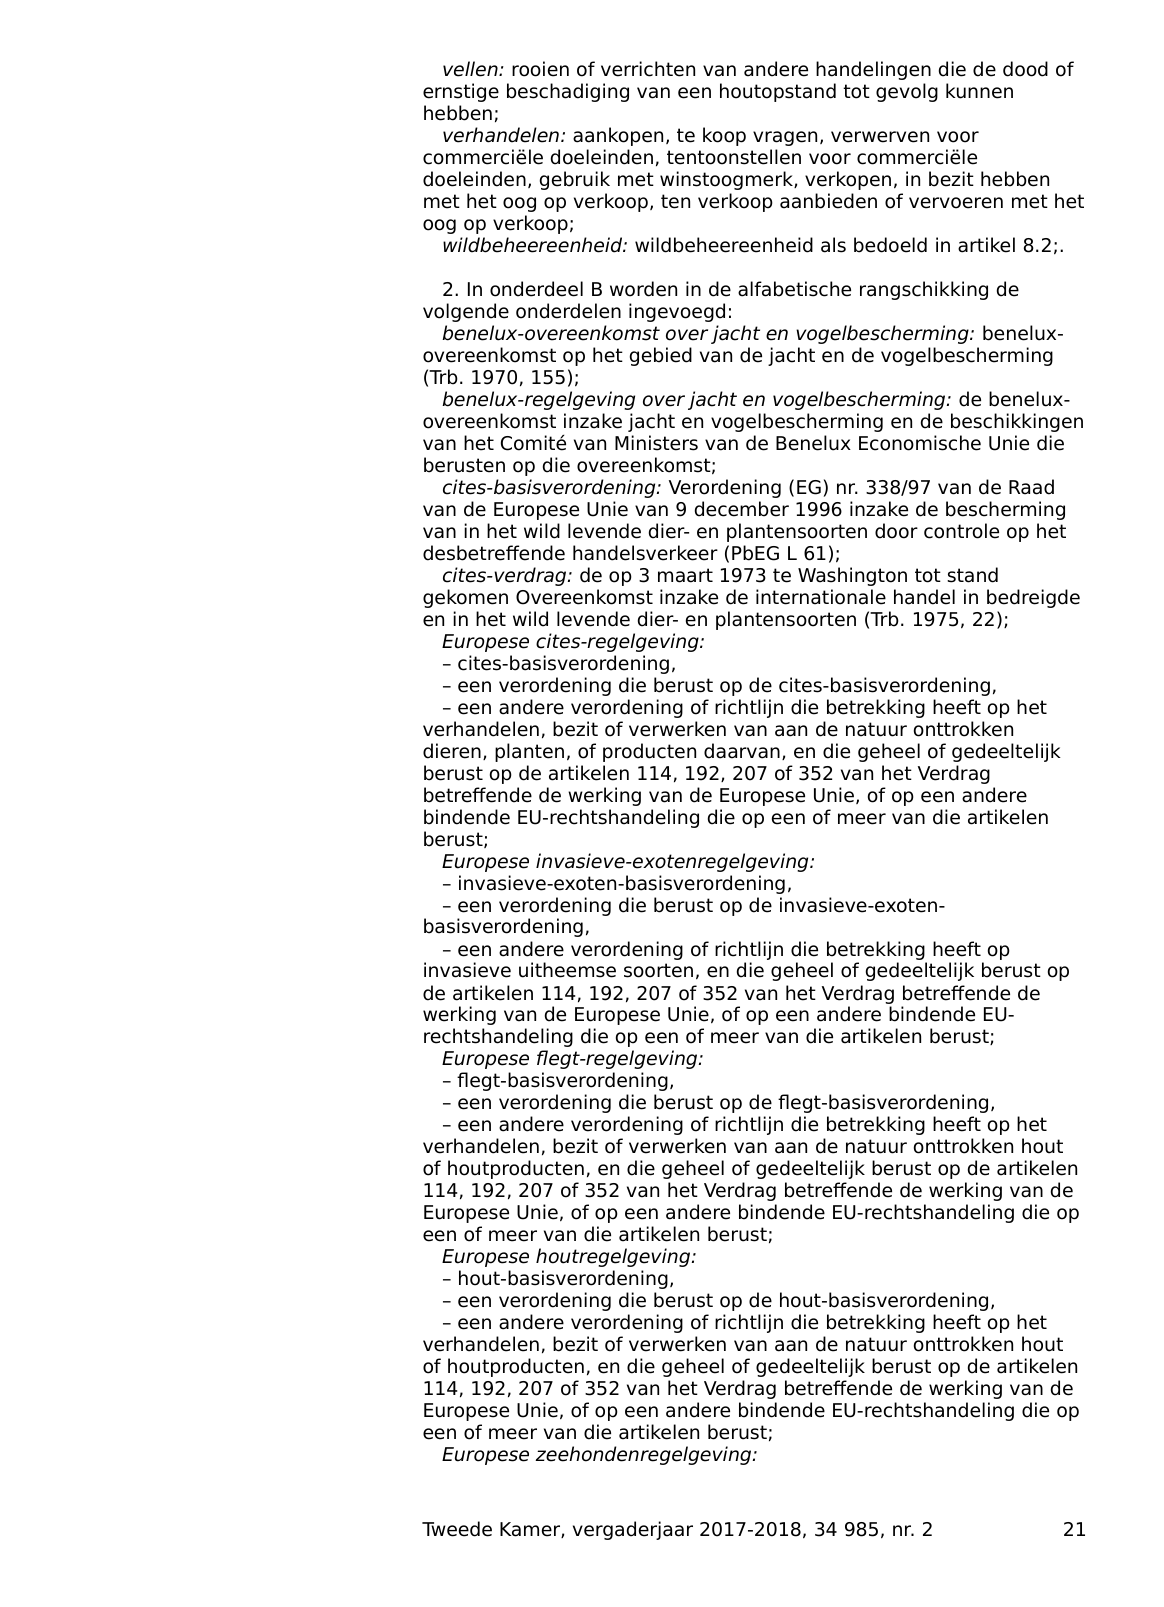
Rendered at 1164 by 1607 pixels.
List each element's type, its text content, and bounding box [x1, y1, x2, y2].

text vellen: rooien of verrichten van andere handelingen die de dood of ernstige beschadiging van een houtopstand tot gevolg kunnen hebben; [422, 59, 1087, 125]
text cites-basisverordening: Verordening (EG) nr. 338/97 van de Raad van de Europese Unie van 9 december 1996 inzake de bescherming van in het wild levende dier- en plantensoorten door controle op het desbetreffende handelsverkeer (PbEG L 61); [422, 477, 1087, 565]
text – flegt-basisverordening, [422, 1070, 1087, 1092]
text verhandelen: aankopen, te koop vragen, verwerven voor commerciële doeleinden, tentoonstellen voor commerciële doeleinden, gebruik met winstoogmerk, verkopen, in bezit hebben met het oog op verkoop, ten verkoop aanbieden of vervoeren met het oog op verkoop; [422, 125, 1087, 235]
text – hout-basisverordening, [422, 1268, 1087, 1290]
text benelux-overeenkomst over jacht en vogelbescherming: benelux-overeenkomst op het gebied van de jacht en de vogelbescherming (Trb. 1970, 155); [422, 323, 1087, 389]
text wildbeheereenheid: wildbeheereenheid als bedoeld in artikel 8.2;. [422, 235, 1087, 257]
text – een andere verordening of richtlijn die betrekking heeft op het verhandelen, bezit of verwerken van aan de natuur onttrokken dieren, planten, of producten daarvan, en die geheel of gedeeltelijk berust op de artikelen 114, 192, 207 of 352 van het Verdrag betreffende de werking van de Europese Unie, of op een andere bindende EU-rechtshandeling die op een of meer van die artikelen berust; [422, 697, 1087, 851]
text 2. In onderdeel B worden in de alfabetische rangschikking de volgende onderdelen ingevoegd: [422, 279, 1087, 323]
text – invasieve-exoten-basisverordening, [422, 872, 1087, 894]
text – een andere verordening of richtlijn die betrekking heeft op het verhandelen, bezit of verwerken van aan de natuur onttrokken hout of houtproducten, en die geheel of gedeeltelijk berust op de artikelen 114, 192, 207 of 352 van het Verdrag betreffende de werking van de Europese Unie, of op een andere bindende EU-rechtshandeling die op een of meer van die artikelen berust; [422, 1312, 1087, 1444]
text Europese zeehondenregelgeving: [422, 1444, 1087, 1466]
text Europese flegt-regelgeving: [422, 1048, 1087, 1070]
text cites-verdrag: de op 3 maart 1973 te Washington tot stand gekomen Overeenkomst inzake de internationale handel in bedreigde en in het wild levende dier- en plantensoorten (Trb. 1975, 22); [422, 565, 1087, 631]
text – cites-basisverordening, [422, 653, 1087, 675]
text Europese houtregelgeving: [422, 1246, 1087, 1268]
text – een verordening die berust op de invasieve-exoten-basisverordening, [422, 894, 1087, 938]
text benelux-regelgeving over jacht en vogelbescherming: de benelux-overeenkomst inzake jacht en vogelbescherming en de beschikkingen van het Comité van Ministers van de Benelux Economische Unie die berusten op die overeenkomst; [422, 389, 1087, 477]
text Europese cites-regelgeving: [422, 631, 1087, 653]
text – een verordening die berust op de hout-basisverordening, [422, 1290, 1087, 1312]
text Europese invasieve-exotenregelgeving: [422, 851, 1087, 872]
text – een andere verordening of richtlijn die betrekking heeft op invasieve uitheemse soorten, en die geheel of gedeeltelijk berust op de artikelen 114, 192, 207 of 352 van het Verdrag betreffende de werking van de Europese Unie, of op een andere bindende EU-rechtshandeling die op een of meer van die artikelen berust; [422, 938, 1087, 1048]
text – een verordening die berust op de flegt-basisverordening, [422, 1092, 1087, 1114]
text – een andere verordening of richtlijn die betrekking heeft op het verhandelen, bezit of verwerken van aan de natuur onttrokken hout of houtproducten, en die geheel of gedeeltelijk berust op de artikelen 114, 192, 207 of 352 van het Verdrag betreffende de werking van de Europese Unie, of op een andere bindende EU-rechtshandeling die op een of meer van die artikelen berust; [422, 1114, 1087, 1246]
text – een verordening die berust op de cites-basisverordening, [422, 675, 1087, 697]
